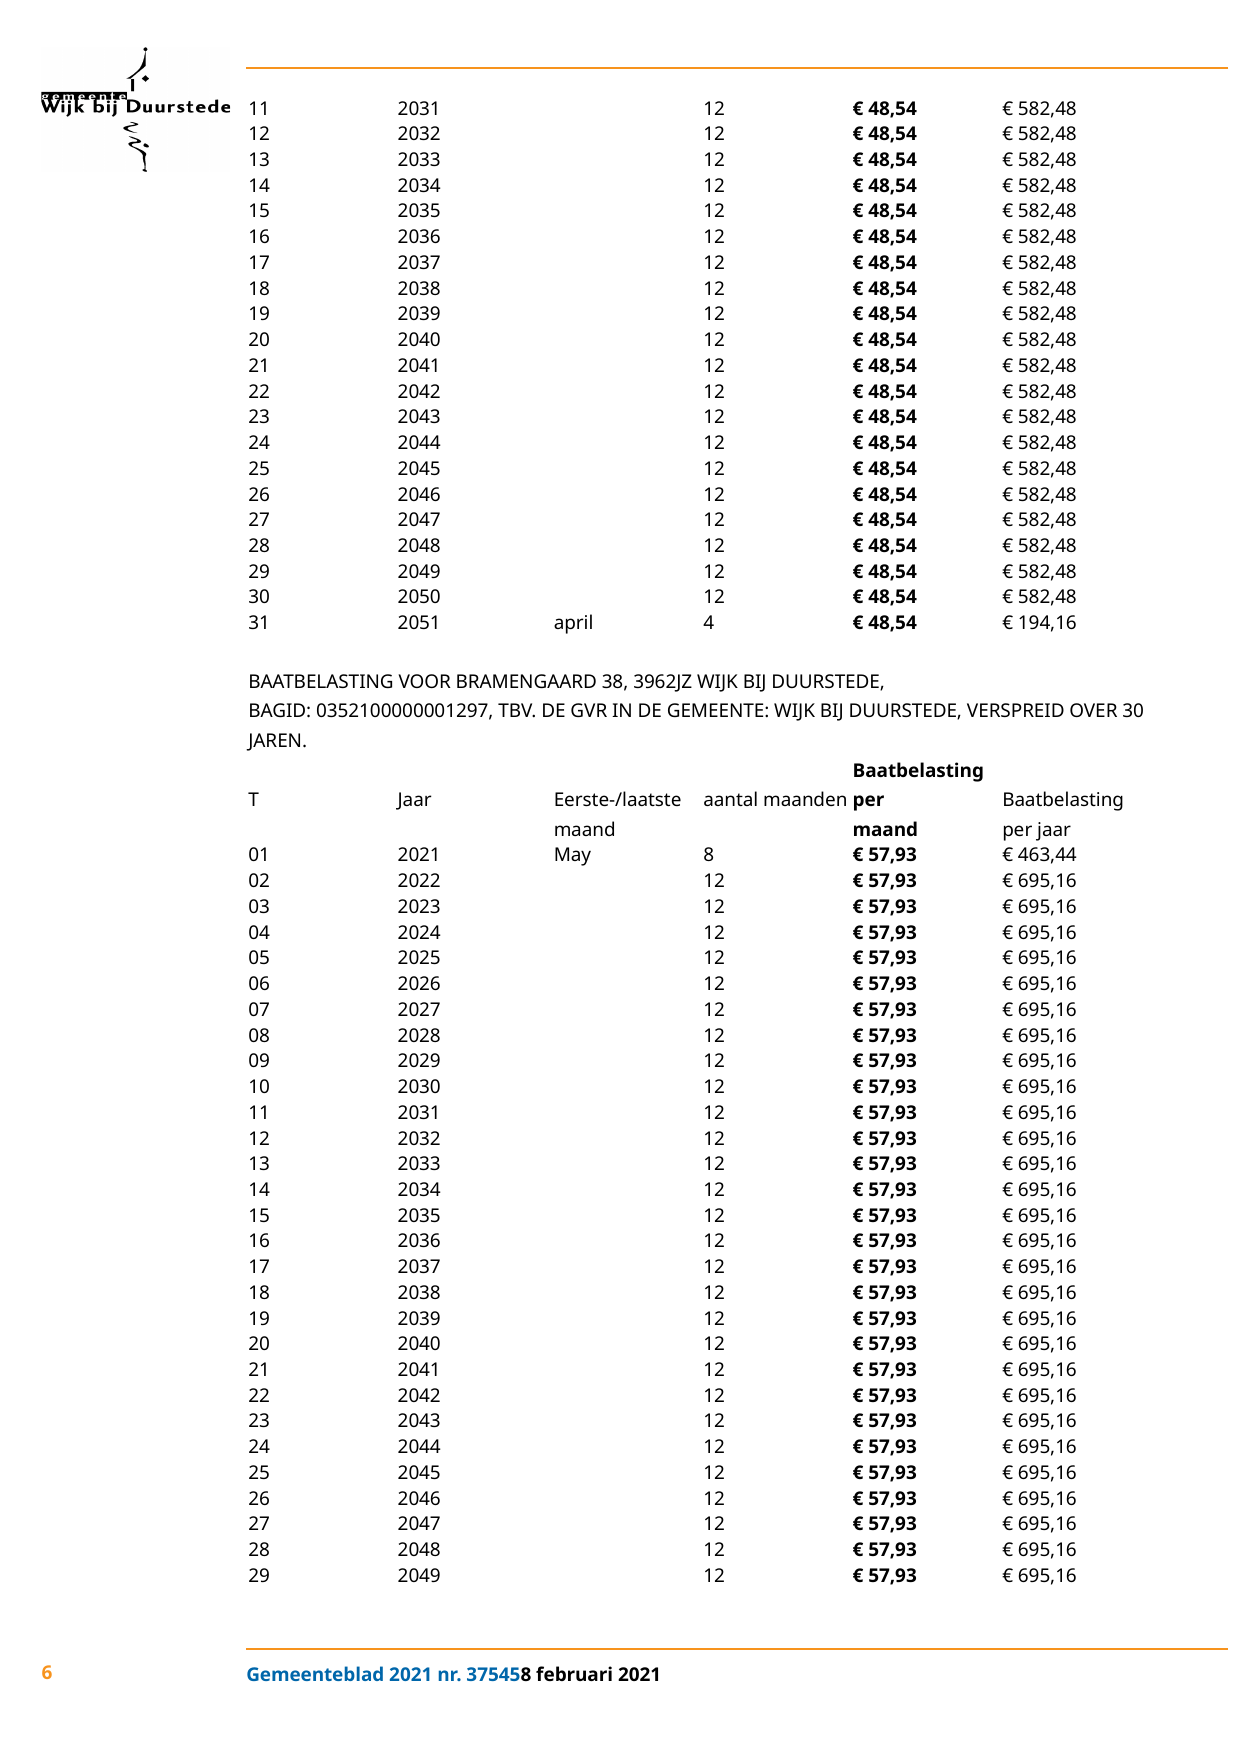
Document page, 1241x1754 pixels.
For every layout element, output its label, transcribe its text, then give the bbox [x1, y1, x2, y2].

table_cell 12 [703, 532, 852, 558]
table_header Baatbelasting per jaar [1002, 757, 1152, 842]
table_cell 12 [703, 558, 852, 584]
table_cell 12 [703, 1408, 852, 1433]
table_cell 18 [248, 275, 397, 301]
table_cell € 57,93 [853, 1176, 1002, 1202]
table_cell 2025 [398, 945, 553, 970]
table_cell € 48,54 [853, 609, 1002, 635]
table_cell [554, 532, 703, 558]
table_cell 12 [703, 481, 852, 506]
table_cell € 695,16 [1002, 1253, 1152, 1279]
table_cell 31 [248, 609, 397, 635]
table_cell € 582,48 [1002, 249, 1152, 275]
table_cell 12 [703, 1279, 852, 1305]
table_cell € 48,54 [853, 352, 1002, 378]
table_cell € 582,48 [1002, 584, 1152, 609]
table_cell € 57,93 [853, 919, 1002, 944]
table_cell € 48,54 [853, 301, 1002, 326]
table_cell 2042 [398, 1382, 553, 1408]
table_cell € 695,16 [1002, 919, 1152, 944]
table_cell 12 [703, 429, 852, 455]
table_cell 24 [248, 429, 397, 455]
table_cell 15 [248, 198, 397, 223]
table_cell € 57,93 [853, 1022, 1002, 1047]
table_cell 19 [248, 1305, 397, 1331]
table_cell [554, 1382, 703, 1408]
table_cell [554, 1202, 703, 1228]
table_cell 29 [248, 1562, 397, 1588]
table_cell 12 [703, 326, 852, 352]
table_cell 2045 [398, 455, 553, 481]
table_cell 2038 [398, 275, 553, 301]
table_cell € 582,48 [1002, 172, 1152, 198]
table_cell € 582,48 [1002, 352, 1152, 378]
table_cell 12 [703, 378, 852, 403]
table_cell [554, 95, 703, 121]
table_cell € 57,93 [853, 996, 1002, 1022]
table_cell € 57,93 [853, 1305, 1002, 1331]
table_cell € 48,54 [853, 532, 1002, 558]
table_cell € 695,16 [1002, 1279, 1152, 1305]
table_cell € 582,48 [1002, 506, 1152, 532]
table_cell € 57,93 [853, 1279, 1002, 1305]
table_cell € 695,16 [1002, 1202, 1152, 1228]
table_cell 12 [703, 919, 852, 944]
table_cell april [554, 609, 703, 635]
table_cell € 695,16 [1002, 1434, 1152, 1459]
table_cell [554, 1228, 703, 1253]
table_cell 12 [703, 868, 852, 893]
table_cell € 48,54 [853, 506, 1002, 532]
table_cell [554, 1562, 703, 1588]
table_cell € 48,54 [853, 481, 1002, 506]
table_cell 12 [703, 1356, 852, 1382]
table_cell [554, 352, 703, 378]
table_cell [554, 1253, 703, 1279]
table_cell [554, 868, 703, 893]
table_cell € 57,93 [853, 1228, 1002, 1253]
table_cell € 48,54 [853, 275, 1002, 301]
table_cell 13 [248, 146, 397, 172]
table_cell € 695,16 [1002, 1536, 1152, 1562]
table_cell 2048 [398, 532, 553, 558]
table_cell 2047 [398, 506, 553, 532]
table_cell 12 [703, 996, 852, 1022]
table_cell [554, 506, 703, 532]
table_cell € 695,16 [1002, 1562, 1152, 1588]
table_cell € 582,48 [1002, 558, 1152, 584]
table_cell [554, 1485, 703, 1511]
table_cell € 57,93 [853, 1150, 1002, 1176]
table_cell [554, 1408, 703, 1433]
table_cell 12 [703, 1202, 852, 1228]
table_cell 12 [703, 1228, 852, 1253]
table_cell 12 [703, 95, 852, 121]
table_cell € 57,93 [853, 1382, 1002, 1408]
table_cell [554, 1176, 703, 1202]
table_cell 2030 [398, 1073, 553, 1099]
table_cell € 57,93 [853, 1099, 1002, 1125]
table_cell [554, 1305, 703, 1331]
table_cell 12 [248, 1125, 397, 1150]
table_cell [554, 1150, 703, 1176]
table_cell 2032 [398, 1125, 553, 1150]
table_cell € 48,54 [853, 558, 1002, 584]
table_cell [554, 1331, 703, 1356]
table_cell 12 [703, 1073, 852, 1099]
text BAATBELASTING VOOR BRAMENGAARD 38, 3962JZ WIJK BIJ DUURSTEDE, [248, 668, 1152, 694]
table_cell 05 [248, 945, 397, 970]
table_cell € 57,93 [853, 1511, 1002, 1536]
table_cell 2026 [398, 970, 553, 996]
table_cell € 695,16 [1002, 1382, 1152, 1408]
table_cell 12 [703, 455, 852, 481]
table_cell 23 [248, 1408, 397, 1433]
table_cell 2046 [398, 1485, 553, 1511]
table_cell 20 [248, 326, 397, 352]
table_cell 12 [703, 1150, 852, 1176]
table_cell [554, 893, 703, 919]
table_cell 2038 [398, 1279, 553, 1305]
picture [41, 47, 231, 172]
table_cell € 582,48 [1002, 95, 1152, 121]
table_cell 26 [248, 481, 397, 506]
table_cell 09 [248, 1048, 397, 1073]
table_cell [554, 249, 703, 275]
table_cell [554, 1125, 703, 1150]
table_cell [554, 970, 703, 996]
table_cell € 695,16 [1002, 945, 1152, 970]
table_cell € 695,16 [1002, 1150, 1152, 1176]
table_cell 27 [248, 506, 397, 532]
table_cell [554, 1434, 703, 1459]
table_cell [554, 584, 703, 609]
table_cell € 57,93 [853, 1562, 1002, 1588]
table_cell € 582,48 [1002, 326, 1152, 352]
table_cell 18 [248, 1279, 397, 1305]
table_cell 12 [703, 506, 852, 532]
table_cell 12 [703, 1536, 852, 1562]
table_cell € 57,93 [853, 842, 1002, 867]
table_cell € 695,16 [1002, 1511, 1152, 1536]
table_cell € 57,93 [853, 1434, 1002, 1459]
table_cell [554, 1356, 703, 1382]
table_cell € 57,93 [853, 893, 1002, 919]
table_cell 22 [248, 1382, 397, 1408]
table_cell 12 [703, 1048, 852, 1073]
table_cell € 582,48 [1002, 404, 1152, 429]
table_cell € 48,54 [853, 404, 1002, 429]
table_cell 02 [248, 868, 397, 893]
table_cell 12 [703, 1125, 852, 1150]
table_cell € 695,16 [1002, 1099, 1152, 1125]
table_cell € 57,93 [853, 1408, 1002, 1433]
table_cell 12 [703, 584, 852, 609]
table_cell 16 [248, 1228, 397, 1253]
table_cell [554, 275, 703, 301]
table_cell € 695,16 [1002, 1331, 1152, 1356]
table_cell € 48,54 [853, 326, 1002, 352]
table_cell 2049 [398, 1562, 553, 1588]
table_cell € 57,93 [853, 1048, 1002, 1073]
table_cell € 695,16 [1002, 1459, 1152, 1485]
table_cell € 57,93 [853, 1331, 1002, 1356]
table_cell 2047 [398, 1511, 553, 1536]
table_cell 2031 [398, 95, 553, 121]
table_cell 04 [248, 919, 397, 944]
table_cell 2041 [398, 1356, 553, 1382]
table_cell 12 [703, 275, 852, 301]
table_cell 12 [703, 1459, 852, 1485]
table_cell 2040 [398, 326, 553, 352]
table_cell 4 [703, 609, 852, 635]
table_cell 2049 [398, 558, 553, 584]
table_cell € 582,48 [1002, 455, 1152, 481]
table_cell 12 [703, 1253, 852, 1279]
table_cell [554, 326, 703, 352]
table_cell [554, 404, 703, 429]
table_cell 21 [248, 1356, 397, 1382]
table_cell 17 [248, 1253, 397, 1279]
table_cell € 48,54 [853, 249, 1002, 275]
table_cell 2044 [398, 429, 553, 455]
table_cell 2041 [398, 352, 553, 378]
table_cell 21 [248, 352, 397, 378]
table_cell 20 [248, 1331, 397, 1356]
table_cell 14 [248, 172, 397, 198]
table_cell 12 [703, 1022, 852, 1047]
table_cell 12 [703, 1305, 852, 1331]
table_cell € 57,93 [853, 1459, 1002, 1485]
table_cell € 57,93 [853, 1202, 1002, 1228]
table_cell 2043 [398, 404, 553, 429]
table_cell [554, 172, 703, 198]
table_cell € 48,54 [853, 146, 1002, 172]
table_cell 28 [248, 532, 397, 558]
table_cell € 48,54 [853, 429, 1002, 455]
table_cell 29 [248, 558, 397, 584]
table_cell € 582,48 [1002, 532, 1152, 558]
table_cell 08 [248, 1022, 397, 1047]
table_cell 2036 [398, 224, 553, 249]
table_cell 17 [248, 249, 397, 275]
table_cell [554, 1459, 703, 1485]
table_cell 10 [248, 1073, 397, 1099]
table_cell [554, 146, 703, 172]
table_cell 2033 [398, 1150, 553, 1176]
table_cell 12 [703, 1511, 852, 1536]
table_cell 2027 [398, 996, 553, 1022]
table_cell 12 [703, 198, 852, 223]
table_header T [248, 757, 397, 842]
table_cell 23 [248, 404, 397, 429]
table_cell 2031 [398, 1099, 553, 1125]
table_cell 12 [703, 249, 852, 275]
table_cell 14 [248, 1176, 397, 1202]
table_cell 2033 [398, 146, 553, 172]
table_cell [554, 378, 703, 403]
table_cell 2040 [398, 1331, 553, 1356]
table_cell [554, 198, 703, 223]
table_cell 2023 [398, 893, 553, 919]
table_cell 12 [703, 121, 852, 146]
table_cell [554, 996, 703, 1022]
table_cell € 582,48 [1002, 146, 1152, 172]
table_cell € 695,16 [1002, 1176, 1152, 1202]
table_cell € 48,54 [853, 95, 1002, 121]
table_cell € 695,16 [1002, 893, 1152, 919]
table_cell € 695,16 [1002, 1356, 1152, 1382]
table_cell € 695,16 [1002, 1305, 1152, 1331]
table_cell 2021 [398, 842, 553, 867]
table_cell [554, 1073, 703, 1099]
table_cell 2024 [398, 919, 553, 944]
table_cell 11 [248, 1099, 397, 1125]
table_cell 2022 [398, 868, 553, 893]
table_cell € 582,48 [1002, 121, 1152, 146]
table_cell 27 [248, 1511, 397, 1536]
table_cell € 695,16 [1002, 996, 1152, 1022]
table_cell € 695,16 [1002, 1485, 1152, 1511]
table_cell 12 [703, 352, 852, 378]
table_cell 12 [703, 970, 852, 996]
table_cell € 582,48 [1002, 301, 1152, 326]
table_cell 8 [703, 842, 852, 867]
table_cell € 695,16 [1002, 1228, 1152, 1253]
table_cell 01 [248, 842, 397, 867]
table_cell € 695,16 [1002, 1048, 1152, 1073]
table_cell [554, 1099, 703, 1125]
text BAGID: 0352100000001297, TBV. DE GVR IN DE GEMEENTE: WIJK BIJ DUURSTEDE, VERSPREID OVER 30 JAREN. [248, 697, 1152, 753]
table_cell May [554, 842, 703, 867]
table_cell 2034 [398, 172, 553, 198]
table_cell 2046 [398, 481, 553, 506]
table_cell 11 [248, 95, 397, 121]
table_cell € 48,54 [853, 378, 1002, 403]
table_cell [554, 224, 703, 249]
table_cell 22 [248, 378, 397, 403]
table_cell € 57,93 [853, 1253, 1002, 1279]
table_cell 12 [703, 172, 852, 198]
table_header Jaar [398, 757, 553, 842]
table_cell 12 [703, 301, 852, 326]
table_cell € 582,48 [1002, 275, 1152, 301]
table_cell € 57,93 [853, 868, 1002, 893]
table_cell 30 [248, 584, 397, 609]
table_cell [554, 455, 703, 481]
table_cell 12 [703, 1382, 852, 1408]
table_cell 2044 [398, 1434, 553, 1459]
table_cell 12 [703, 1485, 852, 1511]
table_cell [554, 558, 703, 584]
table_cell € 695,16 [1002, 1408, 1152, 1433]
table_cell € 582,48 [1002, 198, 1152, 223]
table_cell [554, 1511, 703, 1536]
table_cell € 57,93 [853, 945, 1002, 970]
table_cell 03 [248, 893, 397, 919]
table_cell 2034 [398, 1176, 553, 1202]
table_header Eerste-/laatste maand [554, 757, 703, 842]
table_cell 25 [248, 1459, 397, 1485]
table_cell € 57,93 [853, 1073, 1002, 1099]
table_cell [554, 1048, 703, 1073]
table_cell € 695,16 [1002, 1125, 1152, 1150]
table_cell [554, 945, 703, 970]
table_cell € 582,48 [1002, 481, 1152, 506]
table_cell 16 [248, 224, 397, 249]
table_cell 2032 [398, 121, 553, 146]
table_cell 2045 [398, 1459, 553, 1485]
table_cell € 695,16 [1002, 970, 1152, 996]
table_cell 2039 [398, 301, 553, 326]
table_cell € 582,48 [1002, 429, 1152, 455]
table_cell 2035 [398, 1202, 553, 1228]
table_cell € 695,16 [1002, 1022, 1152, 1047]
table_cell € 48,54 [853, 584, 1002, 609]
table_cell 12 [703, 224, 852, 249]
table_cell 2028 [398, 1022, 553, 1047]
table_cell 12 [703, 404, 852, 429]
table_cell 2042 [398, 378, 553, 403]
table_cell 13 [248, 1150, 397, 1176]
table_cell [554, 1279, 703, 1305]
table_cell 2051 [398, 609, 553, 635]
table_cell 2036 [398, 1228, 553, 1253]
table_cell € 48,54 [853, 121, 1002, 146]
table_cell 12 [703, 893, 852, 919]
table_cell € 582,48 [1002, 378, 1152, 403]
table_cell 15 [248, 1202, 397, 1228]
table_cell [554, 1536, 703, 1562]
table_header aantal maanden [703, 757, 852, 842]
table_cell 2039 [398, 1305, 553, 1331]
table_cell € 48,54 [853, 172, 1002, 198]
table_cell 19 [248, 301, 397, 326]
table_cell 12 [703, 945, 852, 970]
table_cell [554, 481, 703, 506]
table_cell € 582,48 [1002, 224, 1152, 249]
table_cell 2043 [398, 1408, 553, 1433]
table_cell 12 [703, 146, 852, 172]
table_cell 24 [248, 1434, 397, 1459]
table_cell € 194,16 [1002, 609, 1152, 635]
table_cell 26 [248, 1485, 397, 1511]
table_cell 25 [248, 455, 397, 481]
table_cell € 57,93 [853, 1536, 1002, 1562]
table_cell 12 [703, 1331, 852, 1356]
table_cell [554, 301, 703, 326]
table_cell € 57,93 [853, 970, 1002, 996]
table_header Baatbelasting per maand [853, 757, 1002, 842]
table_cell € 695,16 [1002, 868, 1152, 893]
table_cell 28 [248, 1536, 397, 1562]
table_cell 2048 [398, 1536, 553, 1562]
table_cell € 695,16 [1002, 1073, 1152, 1099]
table_cell 12 [703, 1099, 852, 1125]
table_cell 06 [248, 970, 397, 996]
table_cell [554, 429, 703, 455]
table_cell 12 [703, 1434, 852, 1459]
table_cell € 48,54 [853, 224, 1002, 249]
table_cell € 48,54 [853, 198, 1002, 223]
table_cell € 57,93 [853, 1356, 1002, 1382]
table_cell € 48,54 [853, 455, 1002, 481]
table_cell 12 [703, 1176, 852, 1202]
table_cell 07 [248, 996, 397, 1022]
table_cell [554, 1022, 703, 1047]
table_cell € 57,93 [853, 1485, 1002, 1511]
table_cell 2037 [398, 1253, 553, 1279]
table_cell € 463,44 [1002, 842, 1152, 867]
table_cell 12 [703, 1562, 852, 1588]
table_cell [554, 121, 703, 146]
table_cell 2050 [398, 584, 553, 609]
table_cell 12 [248, 121, 397, 146]
table_cell [554, 919, 703, 944]
table_cell € 57,93 [853, 1125, 1002, 1150]
table_cell 2037 [398, 249, 553, 275]
table_cell 2029 [398, 1048, 553, 1073]
table_cell 2035 [398, 198, 553, 223]
